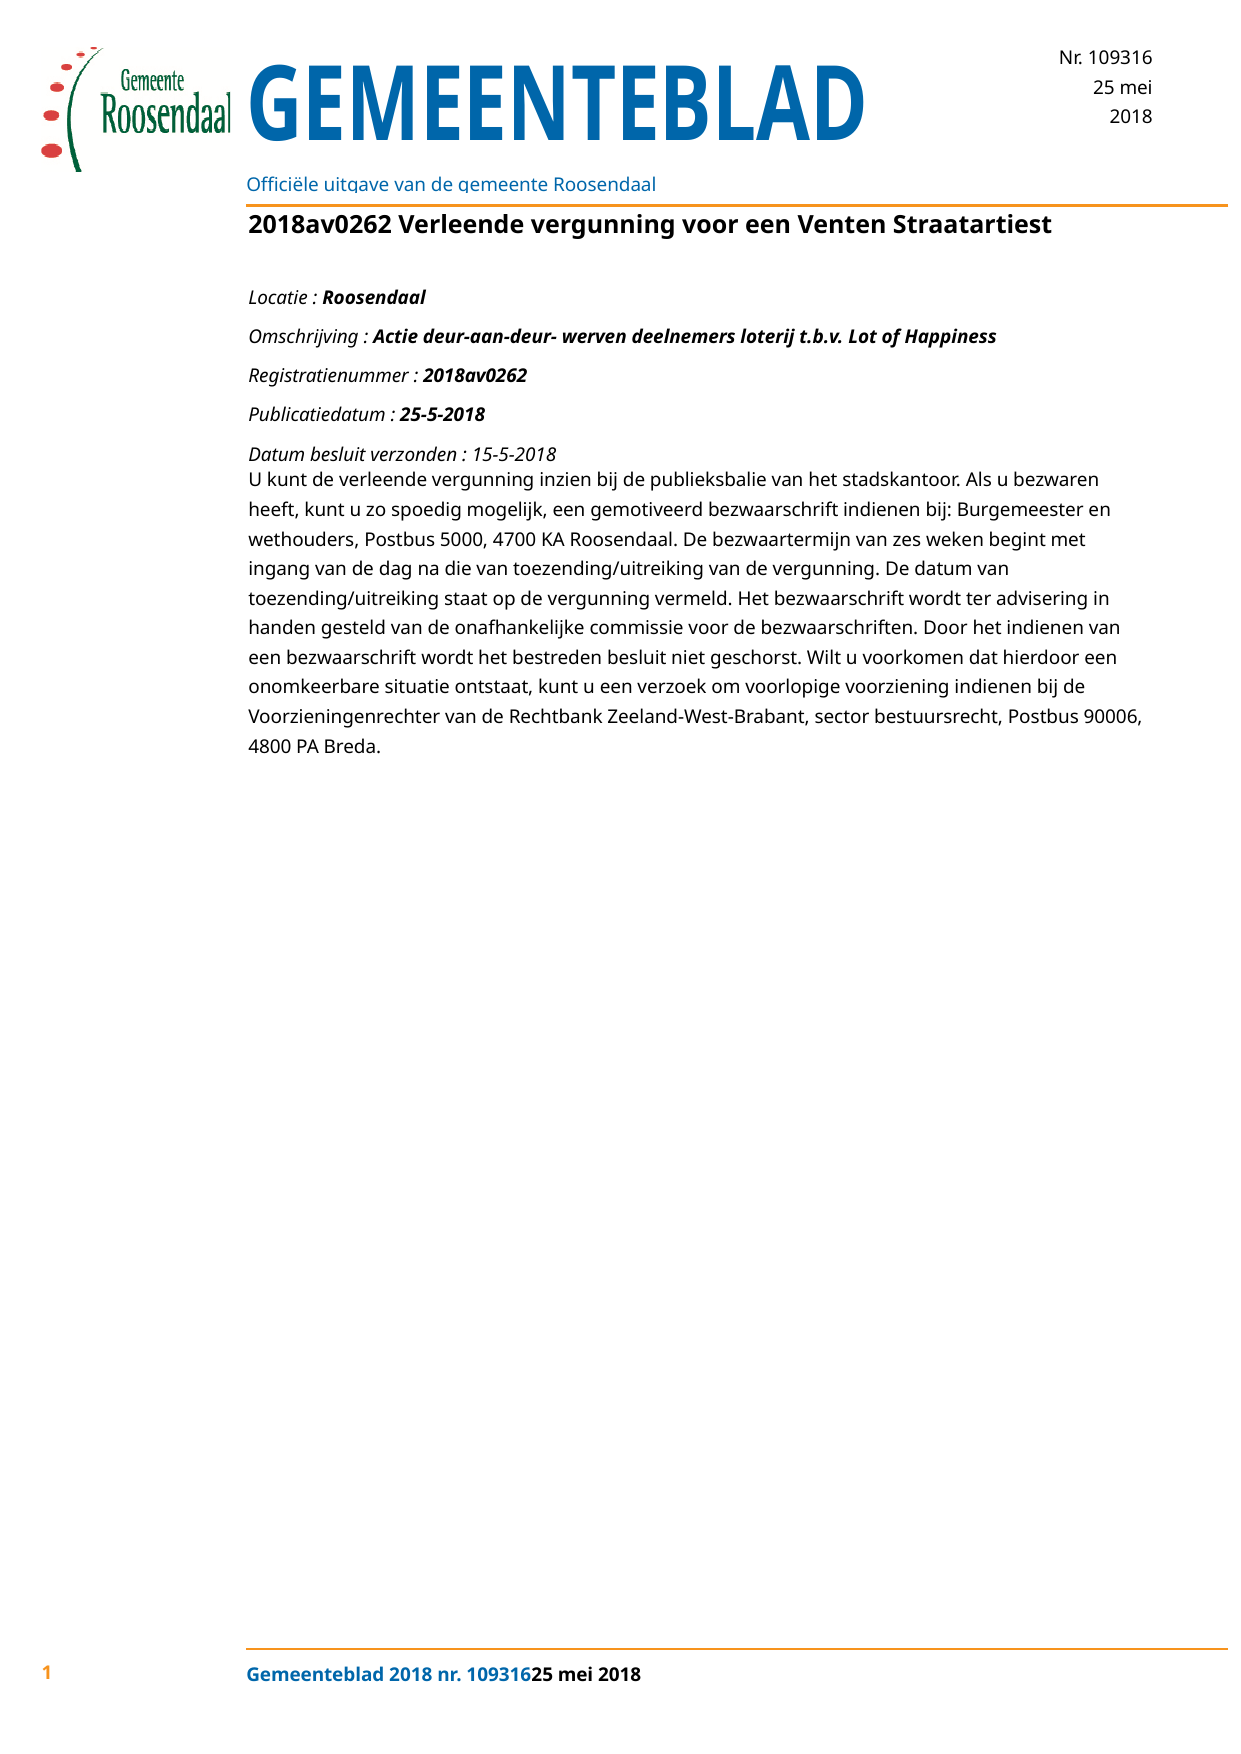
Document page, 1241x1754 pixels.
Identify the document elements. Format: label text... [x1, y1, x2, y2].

text Locatie : Roosendaal [248, 284, 1152, 309]
text 2018av0262 Verleende vergunning voor een Venten Straatartiest [248, 207, 1152, 241]
text Omschrijving : Actie deur-aan-deur- werven deelnemers loterij t.b.v. Lot of Happiness [248, 323, 1152, 349]
picture [41, 47, 231, 172]
text Datum besluit verzonden : 15-5-2018 [248, 441, 1152, 467]
text U kunt de verleende vergunning inzien bij de publieksbalie van het stadskantoor. Als u bezwaren heeft, kunt u zo spoedig mogelijk, een gemotiveerd bezwaarschrift indienen bij: Burgemeester en wethouders, Postbus 5000, 4700 KA Roosendaal. De bezwaartermijn van zes weken begint met ingang van de dag na die van toezending/uitreiking van de vergunning. De datum van toezending/uitreiking staat op de vergunning vermeld. Het bezwaarschrift wordt ter advisering in handen gesteld van de onafhankelijke commissie voor de bezwaarschriften. Door het indienen van een bezwaarschrift wordt het bestreden besluit niet geschorst. Wilt u voorkomen dat hierdoor een onomkeerbare situatie ontstaat, kunt u een verzoek om voorlopige voorziening indienen bij de Voorzieningenrechter van de Rechtbank Zeeland-West-Brabant, sector bestuursrecht, Postbus 90006, 4800 PA Breda. [248, 467, 1152, 759]
text Publicatiedatum : 25-5-2018 [248, 402, 1152, 427]
text Registratienummer : 2018av0262 [248, 362, 1152, 388]
